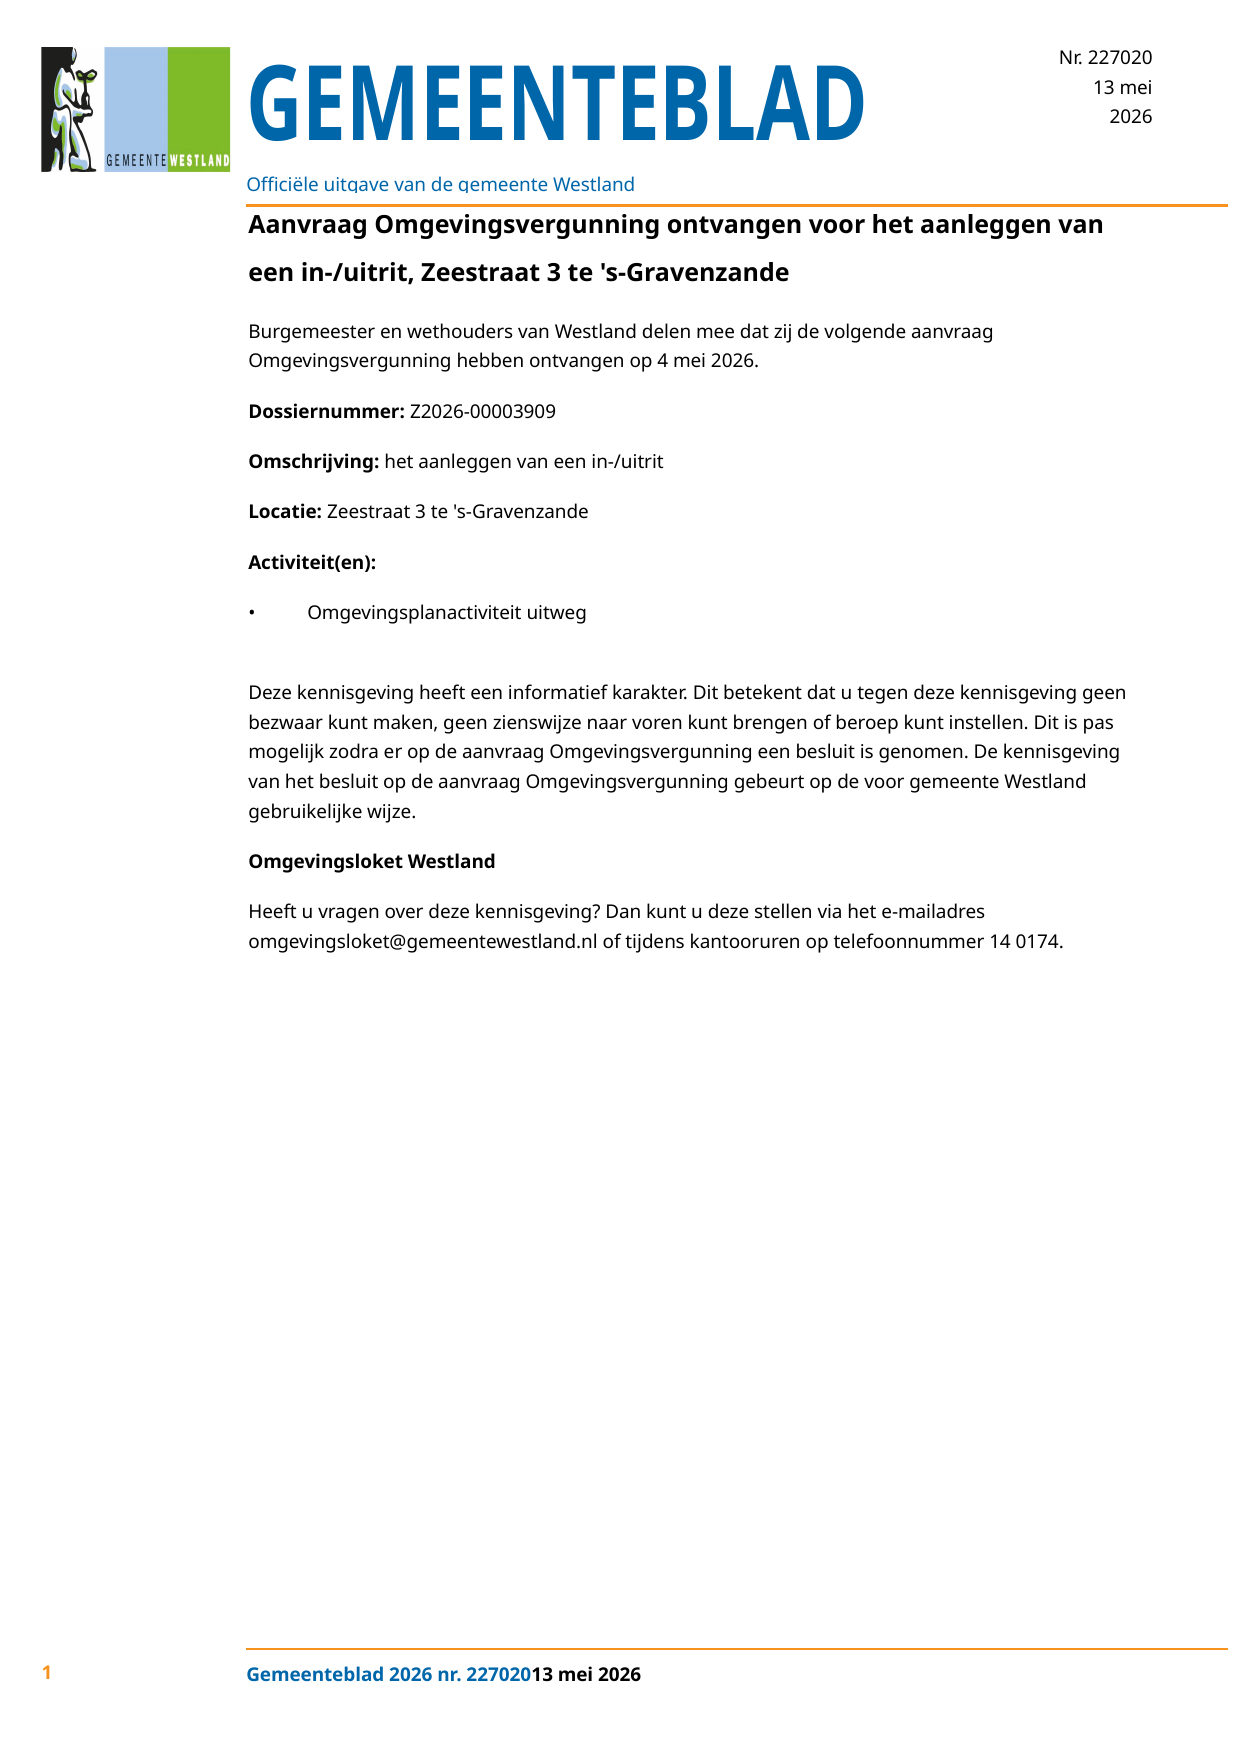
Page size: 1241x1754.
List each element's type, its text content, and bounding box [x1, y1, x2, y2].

text Aanvraag Omgevingsvergunning ontvangen voor het aanleggen van een in-/uitrit, Zeestraat 3 te 's-Gravenzande [248, 207, 1152, 288]
text Activiteit(en): [248, 549, 1152, 575]
text Burgemeester en wethouders van Westland delen mee dat zij de volgende aanvraag Omgevingsvergunning hebben ontvangen op 4 mei 2026. [248, 318, 1152, 373]
text Omschrijving: het aanleggen van een in-/uitrit [248, 448, 1152, 474]
text Dossiernummer: Z2026-00003909 [248, 398, 1152, 424]
text Omgevingsloket Westland [248, 848, 1152, 874]
list Omgevingsplanactiviteit uitweg [248, 599, 1152, 625]
text Deze kennisgeving heeft een informatief karakter. Dit betekent dat u tegen deze kennisgeving geen bezwaar kunt maken, geen zienswijze naar voren kunt brengen of beroep kunt instellen. Dit is pas mogelijk zodra er op de aanvraag Omgevingsvergunning een besluit is genomen. De kennisgeving van het besluit op de aanvraag Omgevingsvergunning gebeurt op de voor gemeente Westland gebruikelijke wijze. [248, 679, 1152, 824]
picture [41, 47, 231, 172]
text Locatie: Zeestraat 3 te 's-Gravenzande [248, 499, 1152, 524]
text Heeft u vragen over deze kennisgeving? Dan kunt u deze stellen via het e-mailadres omgevingsloket@gemeentewestland.nl of tijdens kantooruren op telefoonnummer 14 0174. [248, 899, 1152, 954]
